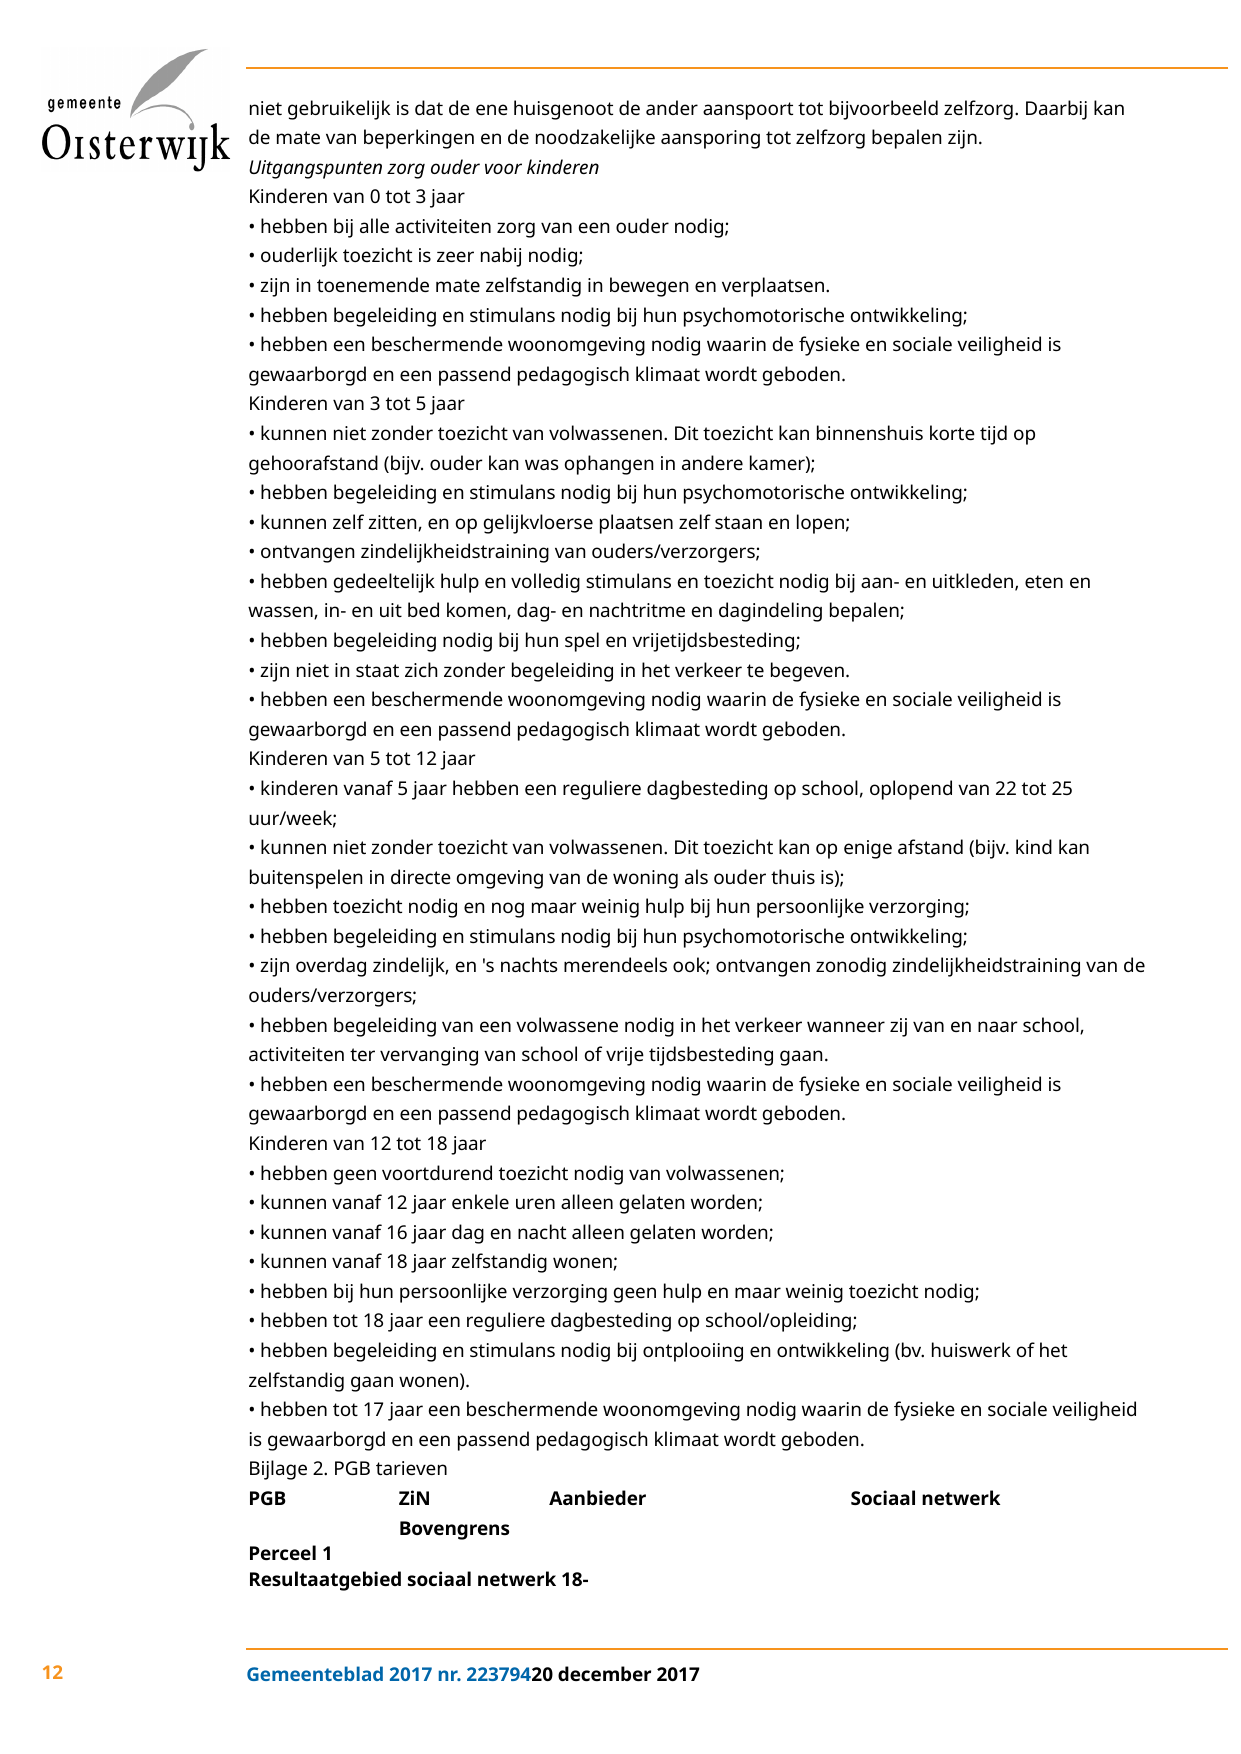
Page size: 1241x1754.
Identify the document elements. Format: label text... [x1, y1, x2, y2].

text • hebben een beschermende woonomgeving nodig waarin de fysieke en sociale veiligheid is gewaarborgd en een passend pedagogisch klimaat wordt geboden. [248, 686, 1152, 742]
text • hebben geen voortdurend toezicht nodig van volwassenen; [248, 1160, 1152, 1186]
table_cell Resultaatgebied sociaal netwerk 18- [248, 1566, 1152, 1592]
text • kunnen vanaf 18 jaar zelfstandig wonen; [248, 1248, 1152, 1274]
text • kunnen vanaf 12 jaar enkele uren alleen gelaten worden; [248, 1189, 1152, 1215]
text • kunnen vanaf 16 jaar dag en nacht alleen gelaten worden; [248, 1219, 1152, 1245]
table_header Sociaal netwerk [850, 1485, 1001, 1541]
text Kinderen van 12 tot 18 jaar [248, 1130, 1152, 1156]
text • hebben begeleiding nodig bij hun spel en vrijetijdsbesteding; [248, 627, 1152, 653]
text • zijn in toenemende mate zelfstandig in bewegen en verplaatsen. [248, 272, 1152, 298]
text Kinderen van 0 tot 3 jaar [248, 183, 1152, 209]
text • ouderlijk toezicht is zeer nabij nodig; [248, 243, 1152, 268]
text • hebben begeleiding en stimulans nodig bij ontplooiing en ontwikkeling (bv. huiswerk of het zelfstandig gaan wonen). [248, 1337, 1152, 1393]
text Uitgangspunten zorg ouder voor kinderen [248, 154, 1152, 180]
picture [41, 47, 231, 172]
table_header ZiN Bovengrens [399, 1485, 549, 1541]
text • ontvangen zindelijkheidstraining van ouders/verzorgers; [248, 538, 1152, 564]
text • kunnen niet zonder toezicht van volwassenen. Dit toezicht kan binnenshuis korte tijd op gehoorafstand (bijv. ouder kan was ophangen in andere kamer); [248, 420, 1152, 476]
text • kunnen zelf zitten, en op gelijkvloerse plaatsen zelf staan en lopen; [248, 509, 1152, 535]
text • hebben een beschermende woonomgeving nodig waarin de fysieke en sociale veiligheid is gewaarborgd en een passend pedagogisch klimaat wordt geboden. [248, 1071, 1152, 1126]
text niet gebruikelijk is dat de ene huisgenoot de ander aanspoort tot bijvoorbeeld zelfzorg. Daarbij kan de mate van beperkingen en de noodzakelijke aansporing tot zelfzorg bepalen zijn. [248, 95, 1152, 150]
table_header PGB [248, 1485, 398, 1541]
table_header Aanbieder [549, 1485, 700, 1541]
text • hebben bij hun persoonlijke verzorging geen hulp en maar weinig toezicht nodig; [248, 1278, 1152, 1304]
text • zijn niet in staat zich zonder begeleiding in het verkeer te begeven. [248, 657, 1152, 683]
text • hebben tot 18 jaar een reguliere dagbesteding op school/opleiding; [248, 1308, 1152, 1333]
text Kinderen van 5 tot 12 jaar [248, 746, 1152, 771]
text • hebben toezicht nodig en nog maar weinig hulp bij hun persoonlijke verzorging; [248, 893, 1152, 919]
text • hebben een beschermende woonomgeving nodig waarin de fysieke en sociale veiligheid is gewaarborgd en een passend pedagogisch klimaat wordt geboden. [248, 331, 1152, 387]
text • hebben begeleiding en stimulans nodig bij hun psychomotorische ontwikkeling; [248, 479, 1152, 505]
text • hebben begeleiding van een volwassene nodig in het verkeer wanneer zij van en naar school, activiteiten ter vervanging van school of vrije tijdsbesteding gaan. [248, 1012, 1152, 1067]
text • kinderen vanaf 5 jaar hebben een reguliere dagbesteding op school, oplopend van 22 tot 25 uur/week; [248, 775, 1152, 831]
table_cell Perceel 1 [248, 1541, 1152, 1566]
text • hebben begeleiding en stimulans nodig bij hun psychomotorische ontwikkeling; [248, 302, 1152, 328]
text • zijn overdag zindelijk, en 's nachts merendeels ook; ontvangen zonodig zindelijkheidstraining van de ouders/verzorgers; [248, 953, 1152, 1008]
text Kinderen van 3 tot 5 jaar [248, 391, 1152, 416]
text • hebben tot 17 jaar een beschermende woonomgeving nodig waarin de fysieke en sociale veiligheid is gewaarborgd en een passend pedagogisch klimaat wordt geboden. [248, 1396, 1152, 1452]
table_header [1001, 1485, 1152, 1541]
text • hebben begeleiding en stimulans nodig bij hun psychomotorische ontwikkeling; [248, 923, 1152, 949]
table_header [700, 1485, 850, 1541]
text • hebben bij alle activiteiten zorg van een ouder nodig; [248, 213, 1152, 239]
text • hebben gedeeltelijk hulp en volledig stimulans en toezicht nodig bij aan- en uitkleden, eten en wassen, in- en uit bed komen, dag- en nachtritme en dagindeling bepalen; [248, 568, 1152, 623]
text • kunnen niet zonder toezicht van volwassenen. Dit toezicht kan op enige afstand (bijv. kind kan buitenspelen in directe omgeving van de woning als ouder thuis is); [248, 834, 1152, 890]
text Bijlage 2. PGB tarieven [248, 1456, 1152, 1481]
